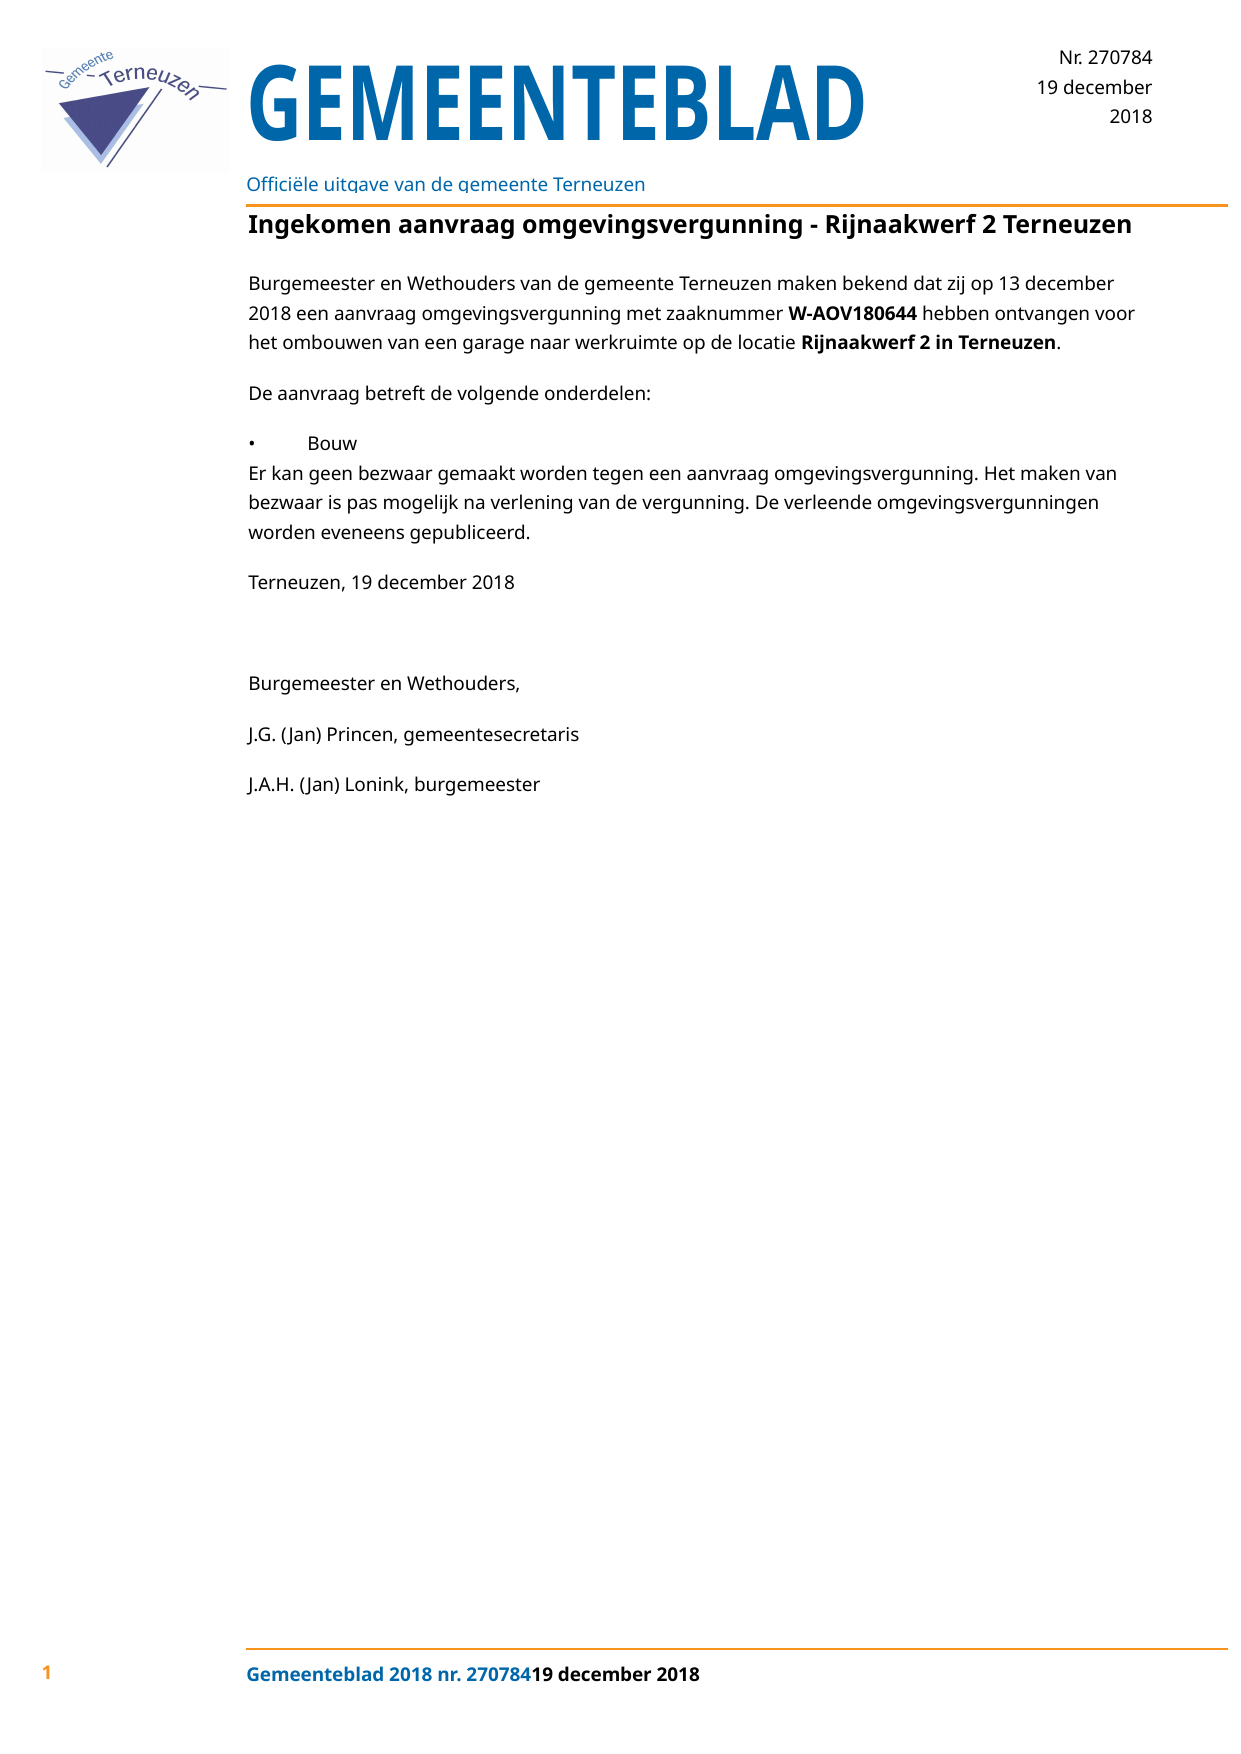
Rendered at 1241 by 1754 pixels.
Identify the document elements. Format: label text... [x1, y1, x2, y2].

text Burgemeester en Wethouders van de gemeente Terneuzen maken bekend dat zij op 13 december 2018 een aanvraag omgevingsvergunning met zaaknummer W-AOV180644 hebben ontvangen voor het ombouwen van een garage naar werkruimte op de locatie Rijnaakwerf 2 in Terneuzen. [248, 270, 1152, 355]
picture [41, 47, 231, 172]
text J.G. (Jan) Princen, gemeentesecretaris [248, 721, 1152, 746]
text Ingekomen aanvraag omgevingsvergunning - Rijnaakwerf 2 Terneuzen [248, 207, 1152, 241]
text Burgemeester en Wethouders, [248, 670, 1152, 696]
text Er kan geen bezwaar gemaakt worden tegen een aanvraag omgevingsvergunning. Het maken van bezwaar is pas mogelijk na verlening van de vergunning. De verleende omgevingsvergunningen worden eveneens gepubliceerd. [248, 460, 1152, 545]
list Bouw [248, 430, 1152, 456]
text J.A.H. (Jan) Lonink, burgemeester [248, 771, 1152, 797]
text De aanvraag betreft de volgende onderdelen: [248, 380, 1152, 406]
text Terneuzen, 19 december 2018 [248, 569, 1152, 595]
